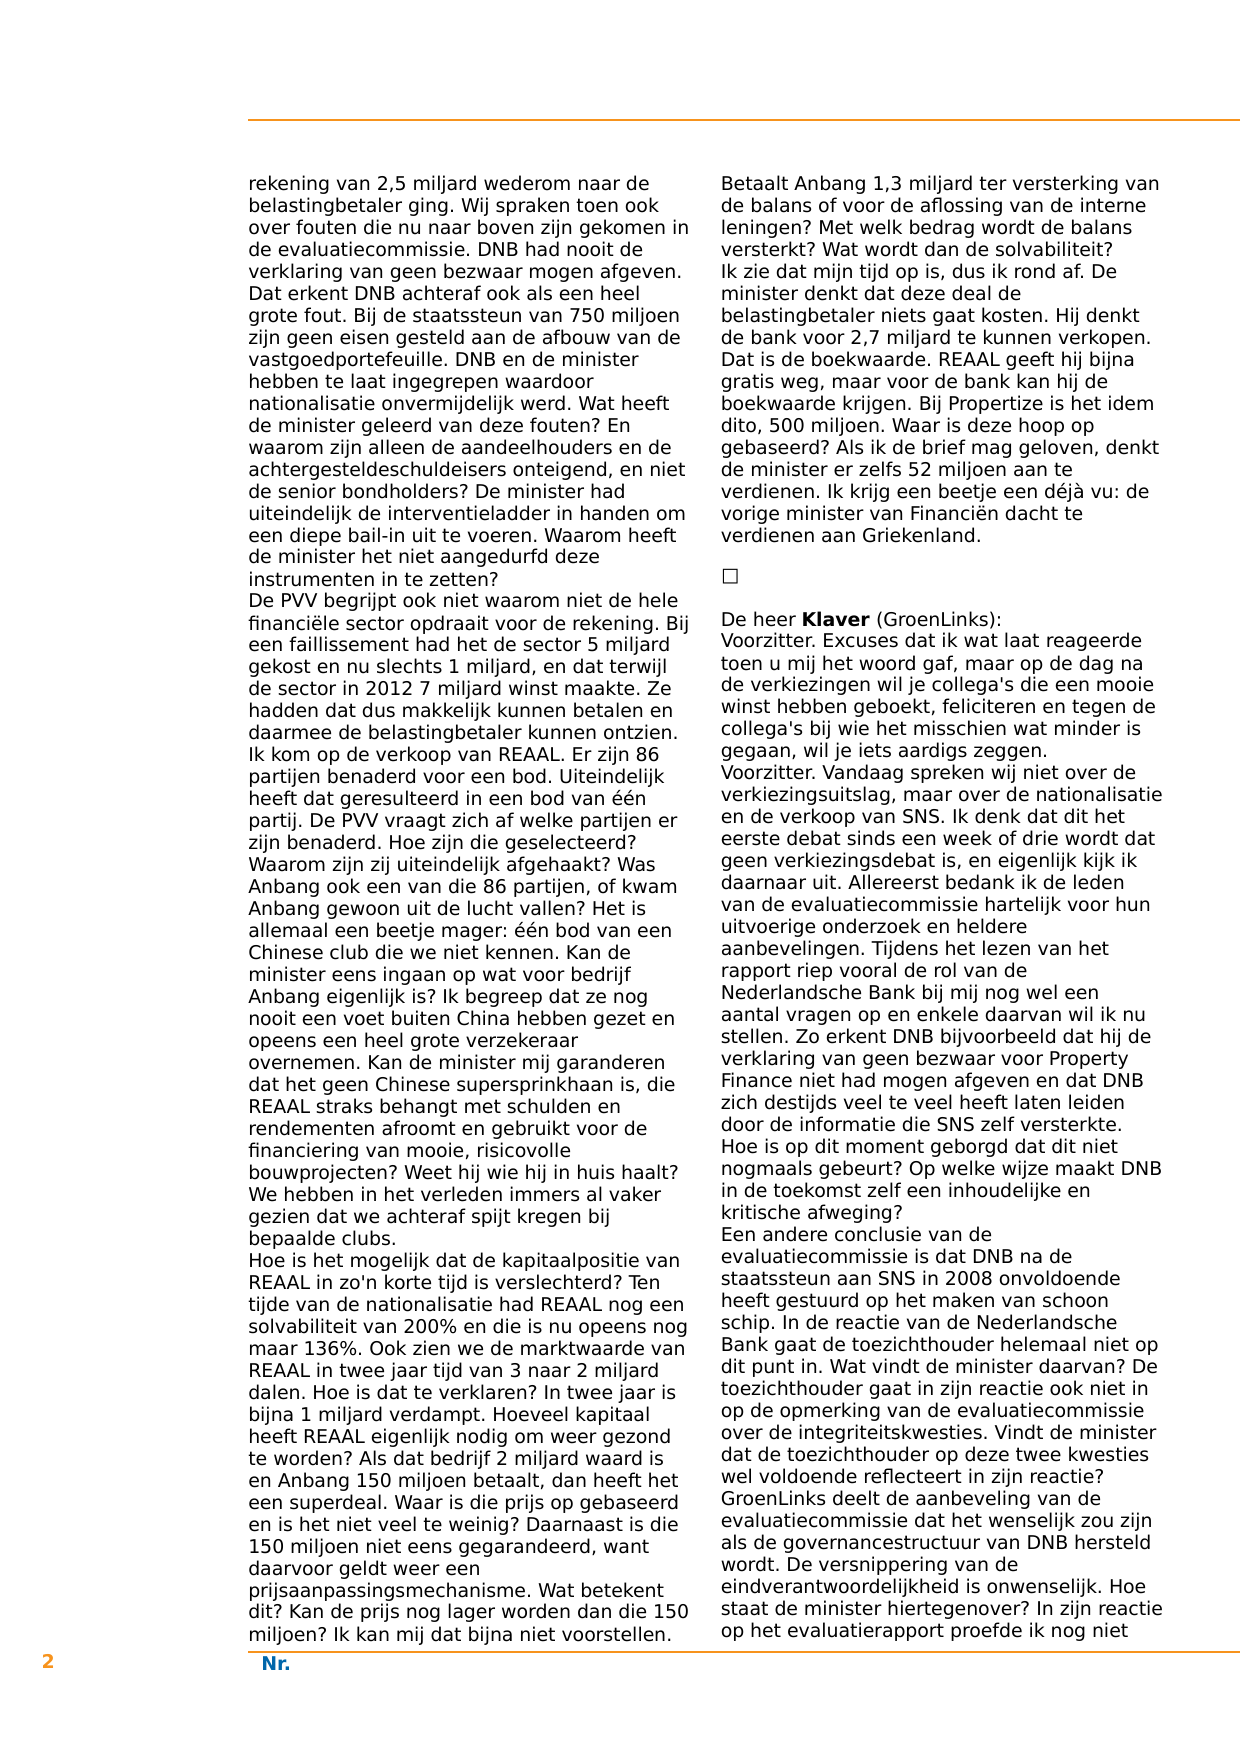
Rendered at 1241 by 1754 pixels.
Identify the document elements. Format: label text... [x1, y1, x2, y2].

text Betaalt Anbang 1,3 miljard ter versterking van de balans of voor de aflossing van de interne leningen? Met welk bedrag wordt de balans versterkt? Wat wordt dan de solvabiliteit? [721, 173, 1163, 261]
text Een andere conclusie van de evaluatiecommissie is dat DNB na de staatssteun aan SNS in 2008 onvoldoende heeft gestuurd op het maken van schoon schip. In de reactie van de Nederlandsche Bank gaat de toezichthouder helemaal niet op dit punt in. Wat vindt de minister daarvan? De toezichthouder gaat in zijn reactie ook niet in op de opmerking van de evaluatiecommissie over de integriteitskwesties. Vindt de minister dat de toezichthouder op deze twee kwesties wel voldoende reflecteert in zijn reactie? [721, 1224, 1163, 1488]
text ⬜ [721, 566, 1163, 588]
text Ik zie dat mijn tijd op is, dus ik rond af. De minister denkt dat deze deal de belastingbetaler niets gaat kosten. Hij denkt de bank voor 2,7 miljard te kunnen verkopen. Dat is de boekwaarde. REAAL geeft hij bijna gratis weg, maar voor de bank kan hij de boekwaarde krijgen. Bij Propertize is het idem dito, 500 miljoen. Waar is deze hoop op gebaseerd? Als ik de brief mag geloven, denkt de minister er zelfs 52 miljoen aan te verdienen. Ik krijg een beetje een déjà vu: de vorige minister van Financiën dacht te verdienen aan Griekenland. [721, 261, 1163, 546]
text Voorzitter. Vandaag spreken wij niet over de verkiezingsuitslag, maar over de nationalisatie en de verkoop van SNS. Ik denk dat dit het eerste debat sinds een week of drie wordt dat geen verkiezingsdebat is, en eigenlijk kijk ik daarnaar uit. Allereerst bedank ik de leden van de evaluatiecommissie hartelijk voor hun uitvoerige onderzoek en heldere aanbevelingen. Tijdens het lezen van het rapport riep vooral de rol van de Nederlandsche Bank bij mij nog wel een aantal vragen op en enkele daarvan wil ik nu stellen. Zo erkent DNB bijvoorbeeld dat hij de verklaring van geen bezwaar voor Property Finance niet had mogen afgeven en dat DNB zich destijds veel te veel heeft laten leiden door de informatie die SNS zelf versterkte. Hoe is op dit moment geborgd dat dit niet nogmaals gebeurt? Op welke wijze maakt DNB in de toekomst zelf een inhoudelijke en kritische afweging? [721, 762, 1163, 1224]
text De heer Klaver (GroenLinks): [721, 608, 1163, 630]
text rekening van 2,5 miljard wederom naar de belastingbetaler ging. Wij spraken toen ook over fouten die nu naar boven zijn gekomen in de evaluatiecommissie. DNB had nooit de verklaring van geen bezwaar mogen afgeven. Dat erkent DNB achteraf ook als een heel grote fout. Bij de staatssteun van 750 miljoen zijn geen eisen gesteld aan de afbouw van de vastgoedportefeuille. DNB en de minister hebben te laat ingegrepen waardoor nationalisatie onvermijdelijk werd. Wat heeft de minister geleerd van deze fouten? En waarom zijn alleen de aandeelhouders en de achtergesteldeschuldeisers onteigend, en niet de senior bondholders? De minister had uiteindelijk de interventieladder in handen om een diepe bail-in uit te voeren. Waarom heeft de minister het niet aangedurfd deze instrumenten in te zetten? [248, 173, 691, 590]
text Ik kom op de verkoop van REAAL. Er zijn 86 partijen benaderd voor een bod. Uiteindelijk heeft dat geresulteerd in een bod van één partij. De PVV vraagt zich af welke partijen er zijn benaderd. Hoe zijn die geselecteerd? Waarom zijn zij uiteindelijk afgehaakt? Was Anbang ook een van die 86 partijen, of kwam Anbang gewoon uit de lucht vallen? Het is allemaal een beetje mager: één bod van een Chinese club die we niet kennen. Kan de minister eens ingaan op wat voor bedrijf Anbang eigenlijk is? Ik begreep dat ze nog nooit een voet buiten China hebben gezet en opeens een heel grote verzekeraar overnemen. Kan de minister mij garanderen dat het geen Chinese supersprinkhaan is, die REAAL straks behangt met schulden en rendementen afroomt en gebruikt voor de financiering van mooie, risicovolle bouwprojecten? Weet hij wie hij in huis haalt? We hebben in het verleden immers al vaker gezien dat we achteraf spijt kregen bij bepaalde clubs. [248, 744, 691, 1250]
text De PVV begrijpt ook niet waarom niet de hele financiële sector opdraait voor de rekening. Bij een faillissement had het de sector 5 miljard gekost en nu slechts 1 miljard, en dat terwijl de sector in 2012 7 miljard winst maakte. Ze hadden dat dus makkelijk kunnen betalen en daarmee de belastingbetaler kunnen ontzien. [248, 590, 691, 744]
text GroenLinks deelt de aanbeveling van de evaluatiecommissie dat het wenselijk zou zijn als de governancestructuur van DNB hersteld wordt. De versnippering van de eindverantwoordelijkheid is onwenselijk. Hoe staat de minister hiertegenover? In zijn reactie op het evaluatierapport proefde ik nog niet [721, 1488, 1163, 1641]
text Hoe is het mogelijk dat de kapitaalpositie van REAAL in zo'n korte tijd is verslechterd? Ten tijde van de nationalisatie had REAAL nog een solvabiliteit van 200% en die is nu opeens nog maar 136%. Ook zien we de marktwaarde van REAAL in twee jaar tijd van 3 naar 2 miljard dalen. Hoe is dat te verklaren? In twee jaar is bijna 1 miljard verdampt. Hoeveel kapitaal heeft REAAL eigenlijk nodig om weer gezond te worden? Als dat bedrijf 2 miljard waard is en Anbang 150 miljoen betaalt, dan heeft het een superdeal. Waar is die prijs op gebaseerd en is het niet veel te weinig? Daarnaast is die 150 miljoen niet eens gegarandeerd, want daarvoor geldt weer een prijsaanpassingsmechanisme. Wat betekent dit? Kan de prijs nog lager worden dan die 150 miljoen? Ik kan mij dat bijna niet voorstellen. [248, 1250, 691, 1645]
text Voorzitter. Excuses dat ik wat laat reageerde toen u mij het woord gaf, maar op de dag na de verkiezingen wil je collega's die een mooie winst hebben geboekt, feliciteren en tegen de collega's bij wie het misschien wat minder is gegaan, wil je iets aardigs zeggen. [721, 630, 1163, 762]
